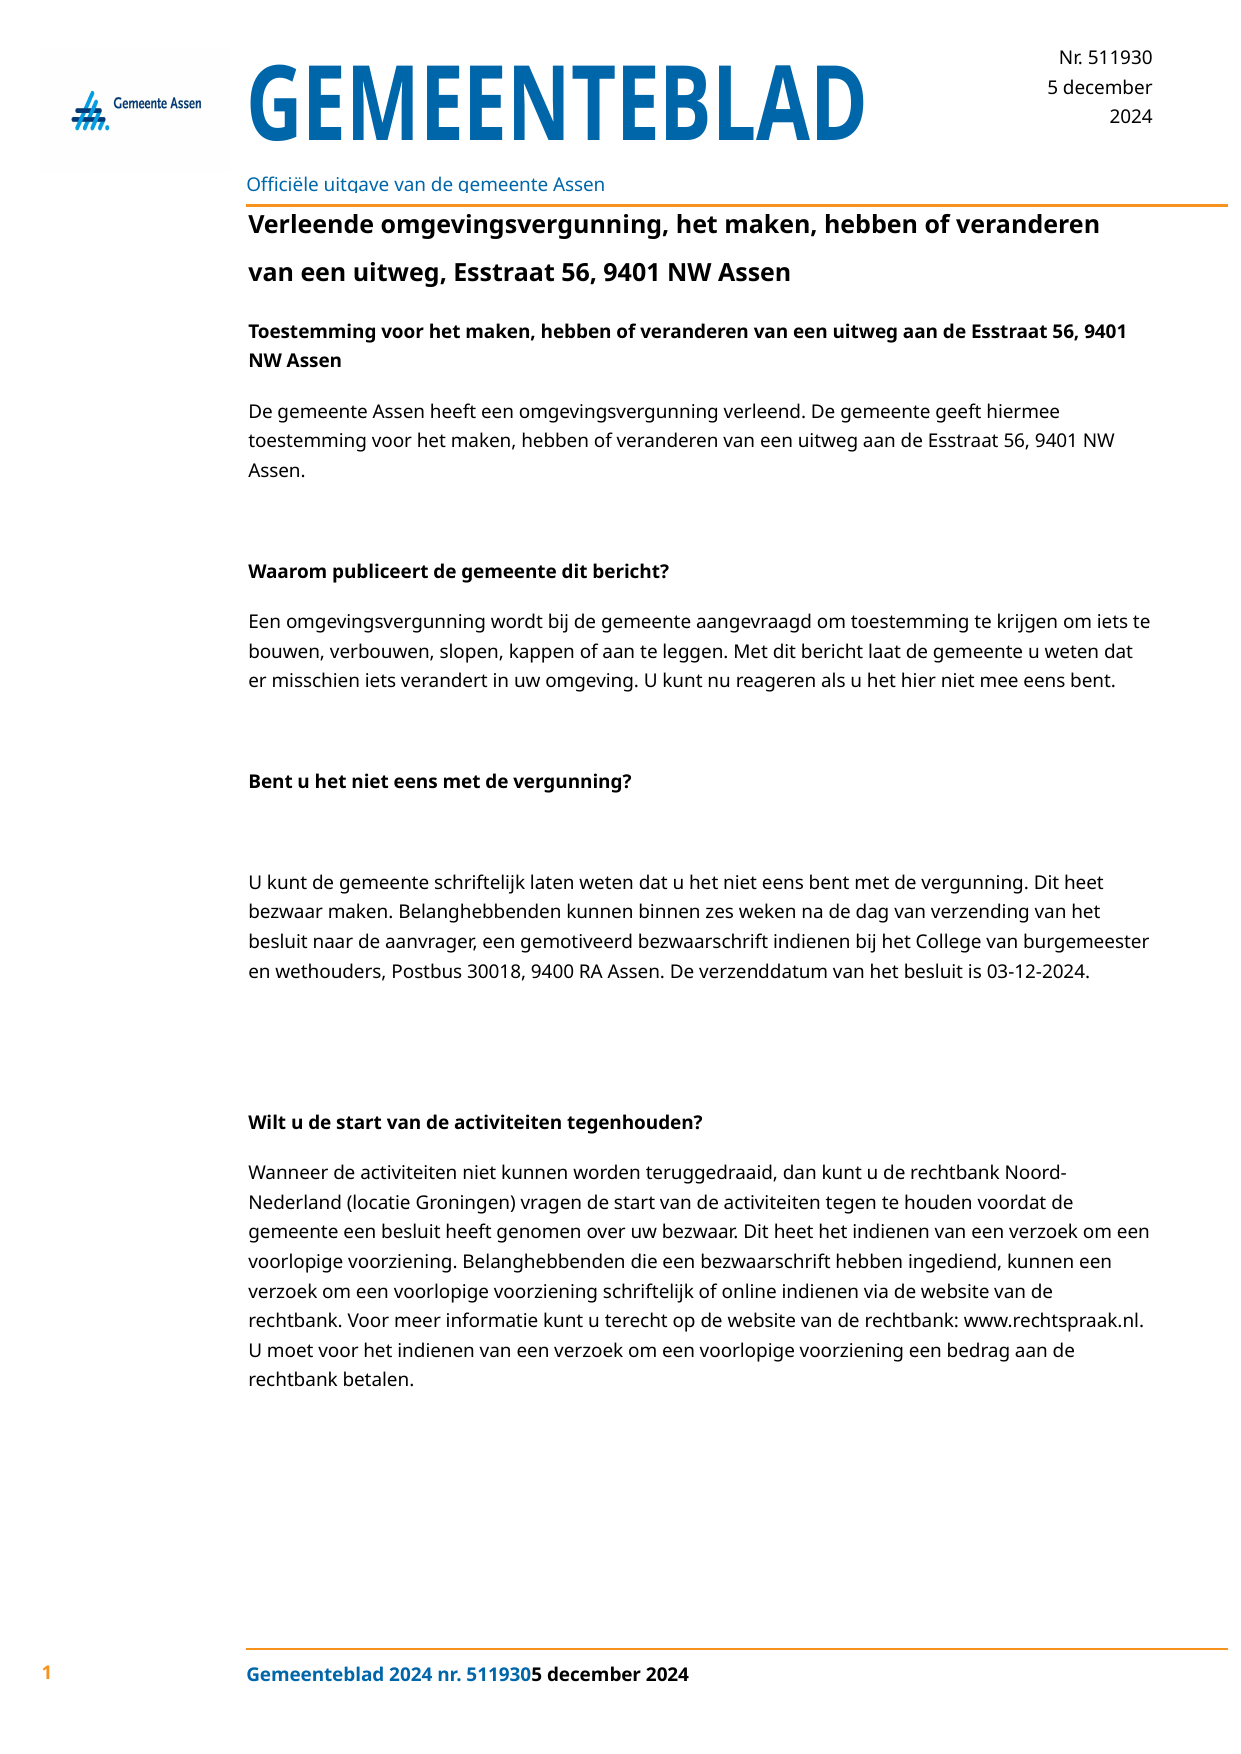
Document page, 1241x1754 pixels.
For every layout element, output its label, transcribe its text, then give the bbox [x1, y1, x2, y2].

text Toestemming voor het maken, hebben of veranderen van een uitweg aan de Esstraat 56, 9401 NW Assen [248, 318, 1152, 373]
text Wilt u de start van de activiteiten tegenhouden? [248, 1109, 1152, 1135]
text De gemeente Assen heeft een omgevingsvergunning verleend. De gemeente geeft hiermee toestemming voor het maken, hebben of veranderen van een uitweg aan de Esstraat 56, 9401 NW Assen. [248, 398, 1152, 483]
text U kunt de gemeente schriftelijk laten weten dat u het niet eens bent met de vergunning. Dit heet bezwaar maken. Belanghebbenden kunnen binnen zes weken na de dag van verzending van het besluit naar de aanvrager, een gemotiveerd bezwaarschrift indienen bij het College van burgemeester en wethouders, Postbus 30018, 9400 RA Assen. De verzenddatum van het besluit is 03-12-2024. [248, 869, 1152, 984]
picture [41, 47, 231, 172]
text Een omgevingsvergunning wordt bij de gemeente aangevraagd om toestemming te krijgen om iets te bouwen, verbouwen, slopen, kappen of aan te leggen. Met dit bericht laat de gemeente u weten dat er misschien iets verandert in uw omgeving. U kunt nu reageren als u het hier niet mee eens bent. [248, 608, 1152, 693]
text Bent u het niet eens met de vergunning? [248, 768, 1152, 794]
text Verleende omgevingsvergunning, het maken, hebben of veranderen van een uitweg, Esstraat 56, 9401 NW Assen [248, 207, 1152, 288]
text Wanneer de activiteiten niet kunnen worden teruggedraaid, dan kunt u de rechtbank Noord-Nederland (locatie Groningen) vragen de start van de activiteiten tegen te houden voordat de gemeente een besluit heeft genomen over uw bezwaar. Dit heet het indienen van een verzoek om een voorlopige voorziening. Belanghebbenden die een bezwaarschrift hebben ingediend, kunnen een verzoek om een voorlopige voorziening schriftelijk of online indienen via de website van de rechtbank. Voor meer informatie kunt u terecht op de website van de rechtbank: www.rechtspraak.nl. U moet voor het indienen van een verzoek om een voorlopige voorziening een bedrag aan de rechtbank betalen. [248, 1159, 1152, 1392]
text Waarom publiceert de gemeente dit bericht? [248, 558, 1152, 584]
